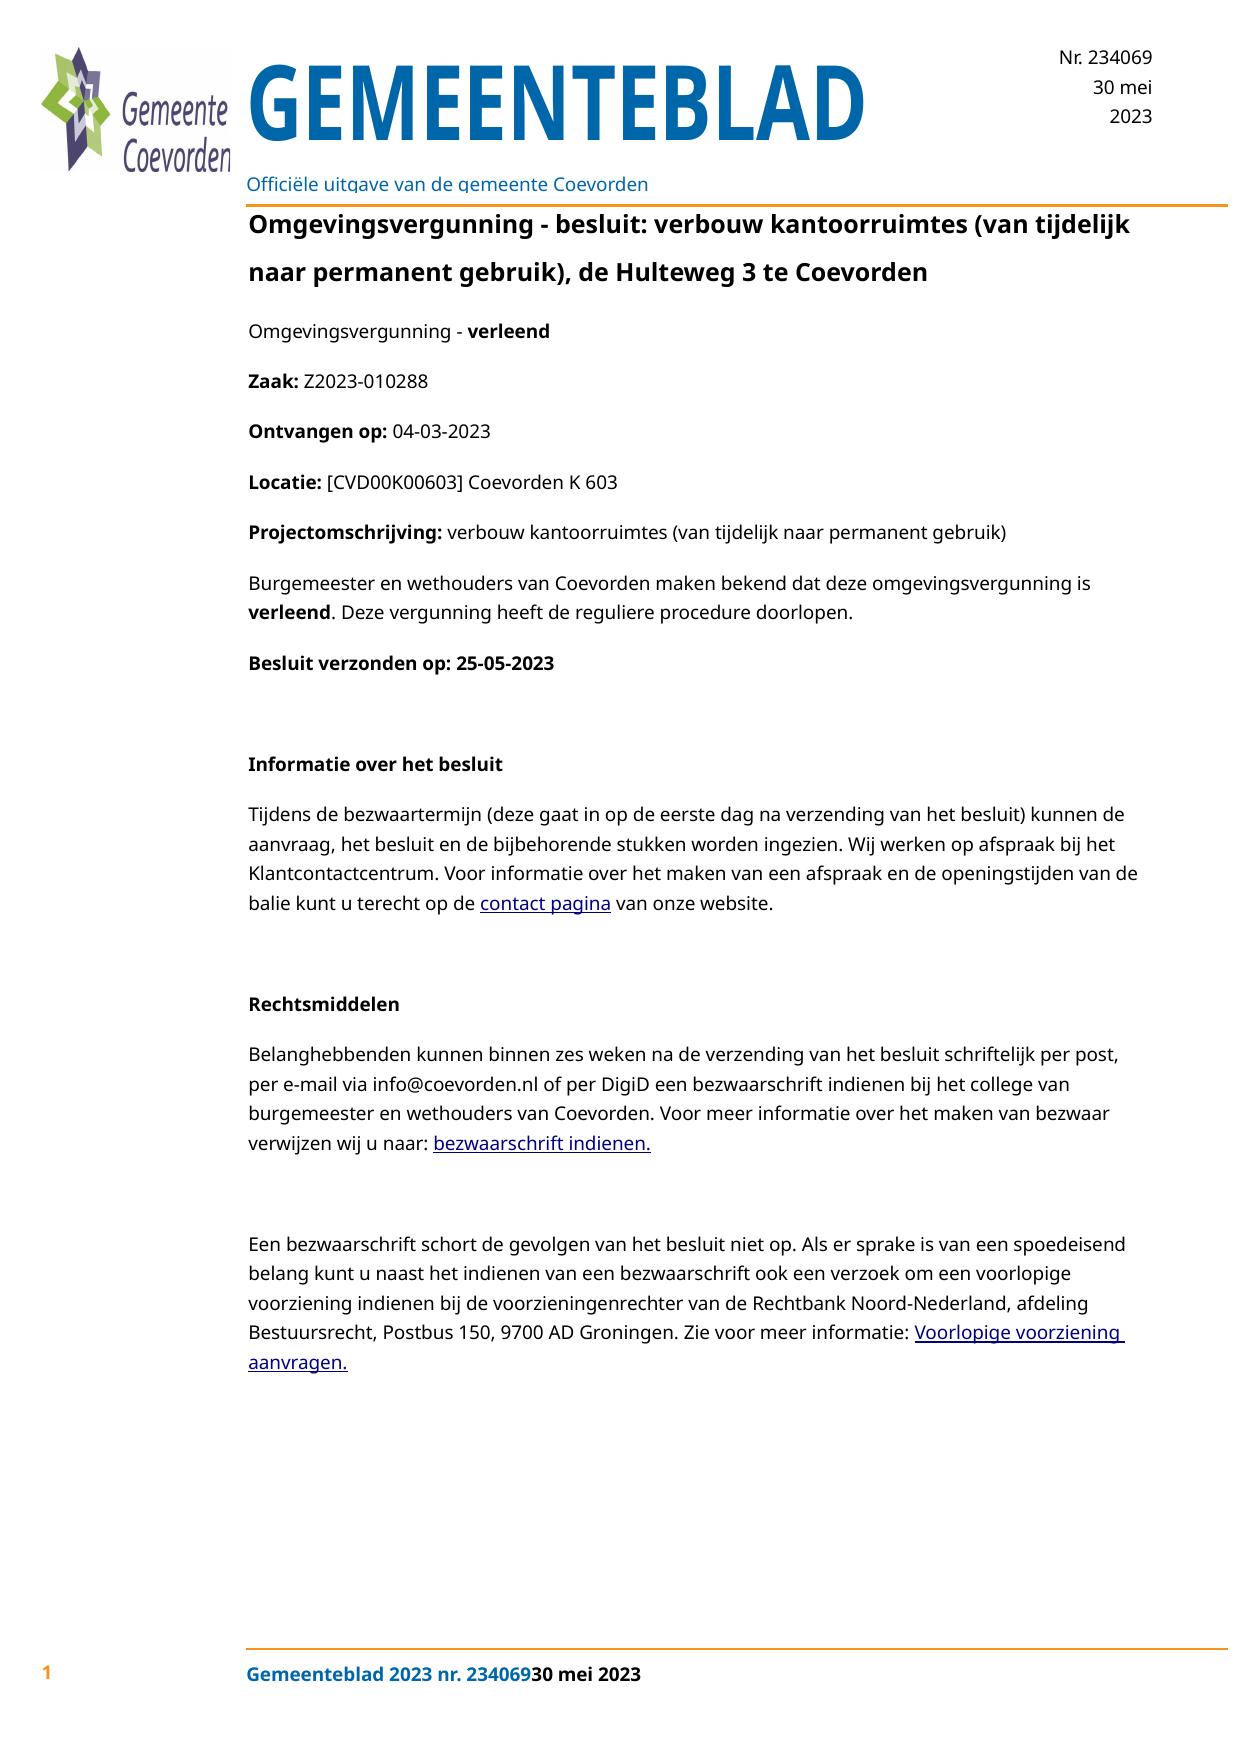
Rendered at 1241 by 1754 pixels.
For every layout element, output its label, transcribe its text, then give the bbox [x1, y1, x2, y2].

picture [41, 47, 231, 172]
text Informatie over het besluit [248, 751, 1152, 777]
text Locatie: [CVD00K00603] Coevorden K 603 [248, 469, 1152, 495]
text Ontvangen op: 04-03-2023 [248, 419, 1152, 444]
text Omgevingsvergunning - besluit: verbouw kantoorruimtes (van tijdelijk naar permanent gebruik), de Hulteweg 3 te Coevorden [248, 207, 1152, 288]
text Besluit verzonden op: 25-05-2023 [248, 650, 1152, 676]
text Rechtsmiddelen [248, 991, 1152, 1017]
text Projectomschrijving: verbouw kantoorruimtes (van tijdelijk naar permanent gebruik) [248, 519, 1152, 545]
text Zaak: Z2023-010288 [248, 368, 1152, 394]
text Burgemeester en wethouders van Coevorden maken bekend dat deze omgevingsvergunning is verleend. Deze vergunning heeft de reguliere procedure doorlopen. [248, 570, 1152, 625]
text Belanghebbenden kunnen binnen zes weken na de verzending van het besluit schriftelijk per post, per e-mail via info@coevorden.nl of per DigiD een bezwaarschrift indienen bij het college van burgemeester en wethouders van Coevorden. Voor meer informatie over het maken van bezwaar verwijzen wij u naar: bezwaarschrift indienen. [248, 1041, 1152, 1156]
text Omgevingsvergunning - verleend [248, 318, 1152, 344]
text Een bezwaarschrift schort de gevolgen van het besluit niet op. Als er sprake is van een spoedeisend belang kunt u naast het indienen van een bezwaarschrift ook een verzoek om een voorlopige voorziening indienen bij de voorzieningenrechter van de Rechtbank Noord-Nederland, afdeling Bestuursrecht, Postbus 150, 9700 AD Groningen. Zie voor meer informatie: Voorlopige voorziening aanvragen. [248, 1231, 1152, 1375]
text Tijdens de bezwaartermijn (deze gaat in op de eerste dag na verzending van het besluit) kunnen de aanvraag, het besluit en de bijbehorende stukken worden ingezien. Wij werken op afspraak bij het Klantcontactcentrum. Voor informatie over het maken van een afspraak en de openingstijden van de balie kunt u terecht op de contact pagina van onze website. [248, 801, 1152, 916]
